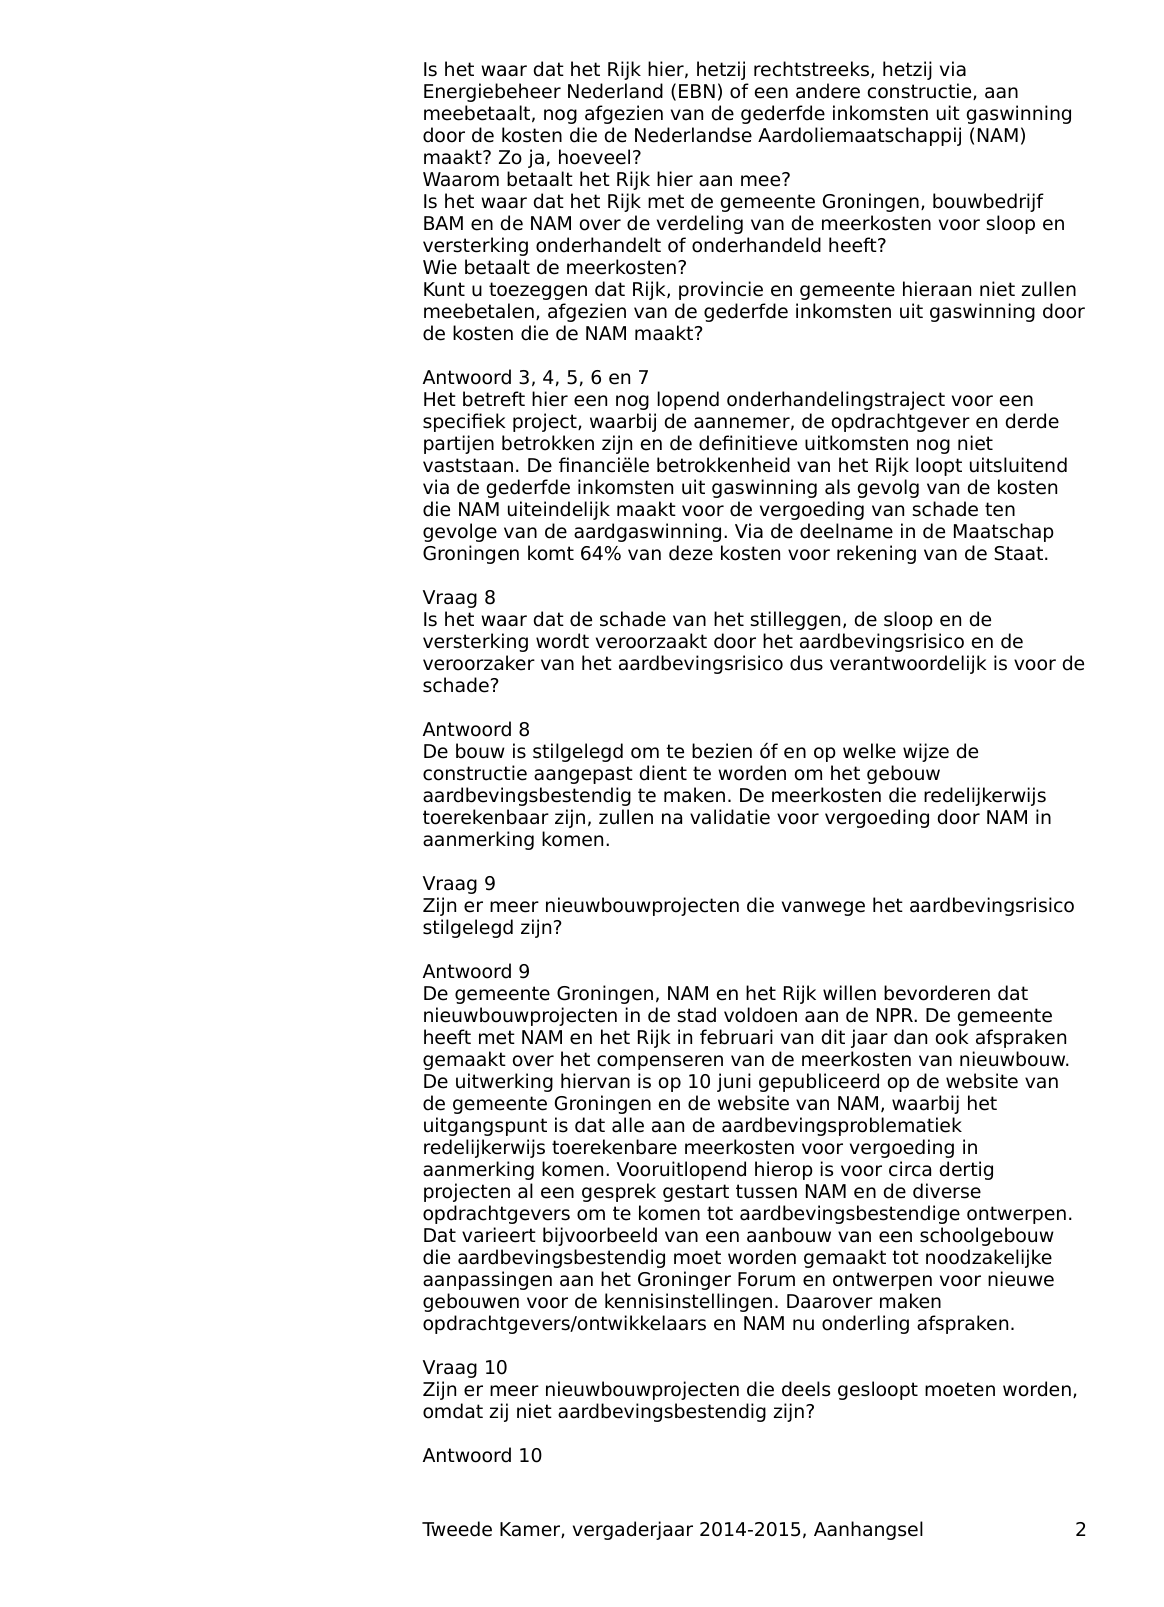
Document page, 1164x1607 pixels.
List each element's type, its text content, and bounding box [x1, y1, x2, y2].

text De gemeente Groningen, NAM en het Rijk willen bevorderen dat nieuwbouwprojecten in de stad voldoen aan de NPR. De gemeente heeft met NAM en het Rijk in februari van dit jaar dan ook afspraken gemaakt over het compenseren van de meerkosten van nieuwbouw. De uitwerking hiervan is op 10 juni gepubliceerd op de website van de gemeente Groningen en de website van NAM, waarbij het uitgangspunt is dat alle aan de aardbevingsproblematiek redelijkerwijs toerekenbare meerkosten voor vergoeding in aanmerking komen. Vooruitlopend hierop is voor circa dertig projecten al een gesprek gestart tussen NAM en de diverse opdrachtgevers om te komen tot aardbevingsbestendige ontwerpen. Dat varieert bijvoorbeeld van een aanbouw van een schoolgebouw die aardbevingsbestendig moet worden gemaakt tot noodzakelijke aanpassingen aan het Groninger Forum en ontwerpen voor nieuwe gebouwen voor de kennisinstellingen. Daarover maken opdrachtgevers/ontwikkelaars en NAM nu onderling afspraken. [422, 983, 1087, 1335]
text De bouw is stilgelegd om te bezien óf en op welke wijze de constructie aangepast dient te worden om het gebouw aardbevingsbestendig te maken. De meerkosten die redelijkerwijs toerekenbaar zijn, zullen na validatie voor vergoeding door NAM in aanmerking komen. [422, 741, 1087, 851]
text Kunt u toezeggen dat Rijk, provincie en gemeente hieraan niet zullen meebetalen, afgezien van de gederfde inkomsten uit gaswinning door de kosten die de NAM maakt? [422, 279, 1087, 345]
text Is het waar dat de schade van het stilleggen, de sloop en de versterking wordt veroorzaakt door het aardbevingsrisico en de veroorzaker van het aardbevingsrisico dus verantwoordelijk is voor de schade? [422, 609, 1087, 697]
text Is het waar dat het Rijk met de gemeente Groningen, bouwbedrijf BAM en de NAM over de verdeling van de meerkosten voor sloop en versterking onderhandelt of onderhandeld heeft? [422, 191, 1087, 257]
text Vraag 10 [422, 1357, 1087, 1379]
text Antwoord 10 [422, 1445, 1087, 1467]
text Antwoord 8 [422, 719, 1087, 741]
text Zijn er meer nieuwbouwprojecten die deels gesloopt moeten worden, omdat zij niet aardbevingsbestendig zijn? [422, 1379, 1087, 1423]
text Vraag 9 [422, 873, 1087, 895]
text Antwoord 3, 4, 5, 6 en 7 [422, 367, 1087, 389]
text Zijn er meer nieuwbouwprojecten die vanwege het aardbevingsrisico stilgelegd zijn? [422, 895, 1087, 939]
text Het betreft hier een nog lopend onderhandelingstraject voor een specifiek project, waarbij de aannemer, de opdrachtgever en derde partijen betrokken zijn en de definitieve uitkomsten nog niet vaststaan. De financiële betrokkenheid van het Rijk loopt uitsluitend via de gederfde inkomsten uit gaswinning als gevolg van de kosten die NAM uiteindelijk maakt voor de vergoeding van schade ten gevolge van de aardgaswinning. Via de deelname in de Maatschap Groningen komt 64% van deze kosten voor rekening van de Staat. [422, 389, 1087, 565]
text Vraag 8 [422, 587, 1087, 609]
text Waarom betaalt het Rijk hier aan mee? [422, 169, 1087, 191]
text Wie betaalt de meerkosten? [422, 257, 1087, 279]
text Antwoord 9 [422, 961, 1087, 983]
text Is het waar dat het Rijk hier, hetzij rechtstreeks, hetzij via Energiebeheer Nederland (EBN) of een andere constructie, aan meebetaalt, nog afgezien van de gederfde inkomsten uit gaswinning door de kosten die de Nederlandse Aardoliemaatschappij (NAM) maakt? Zo ja, hoeveel? [422, 59, 1087, 169]
